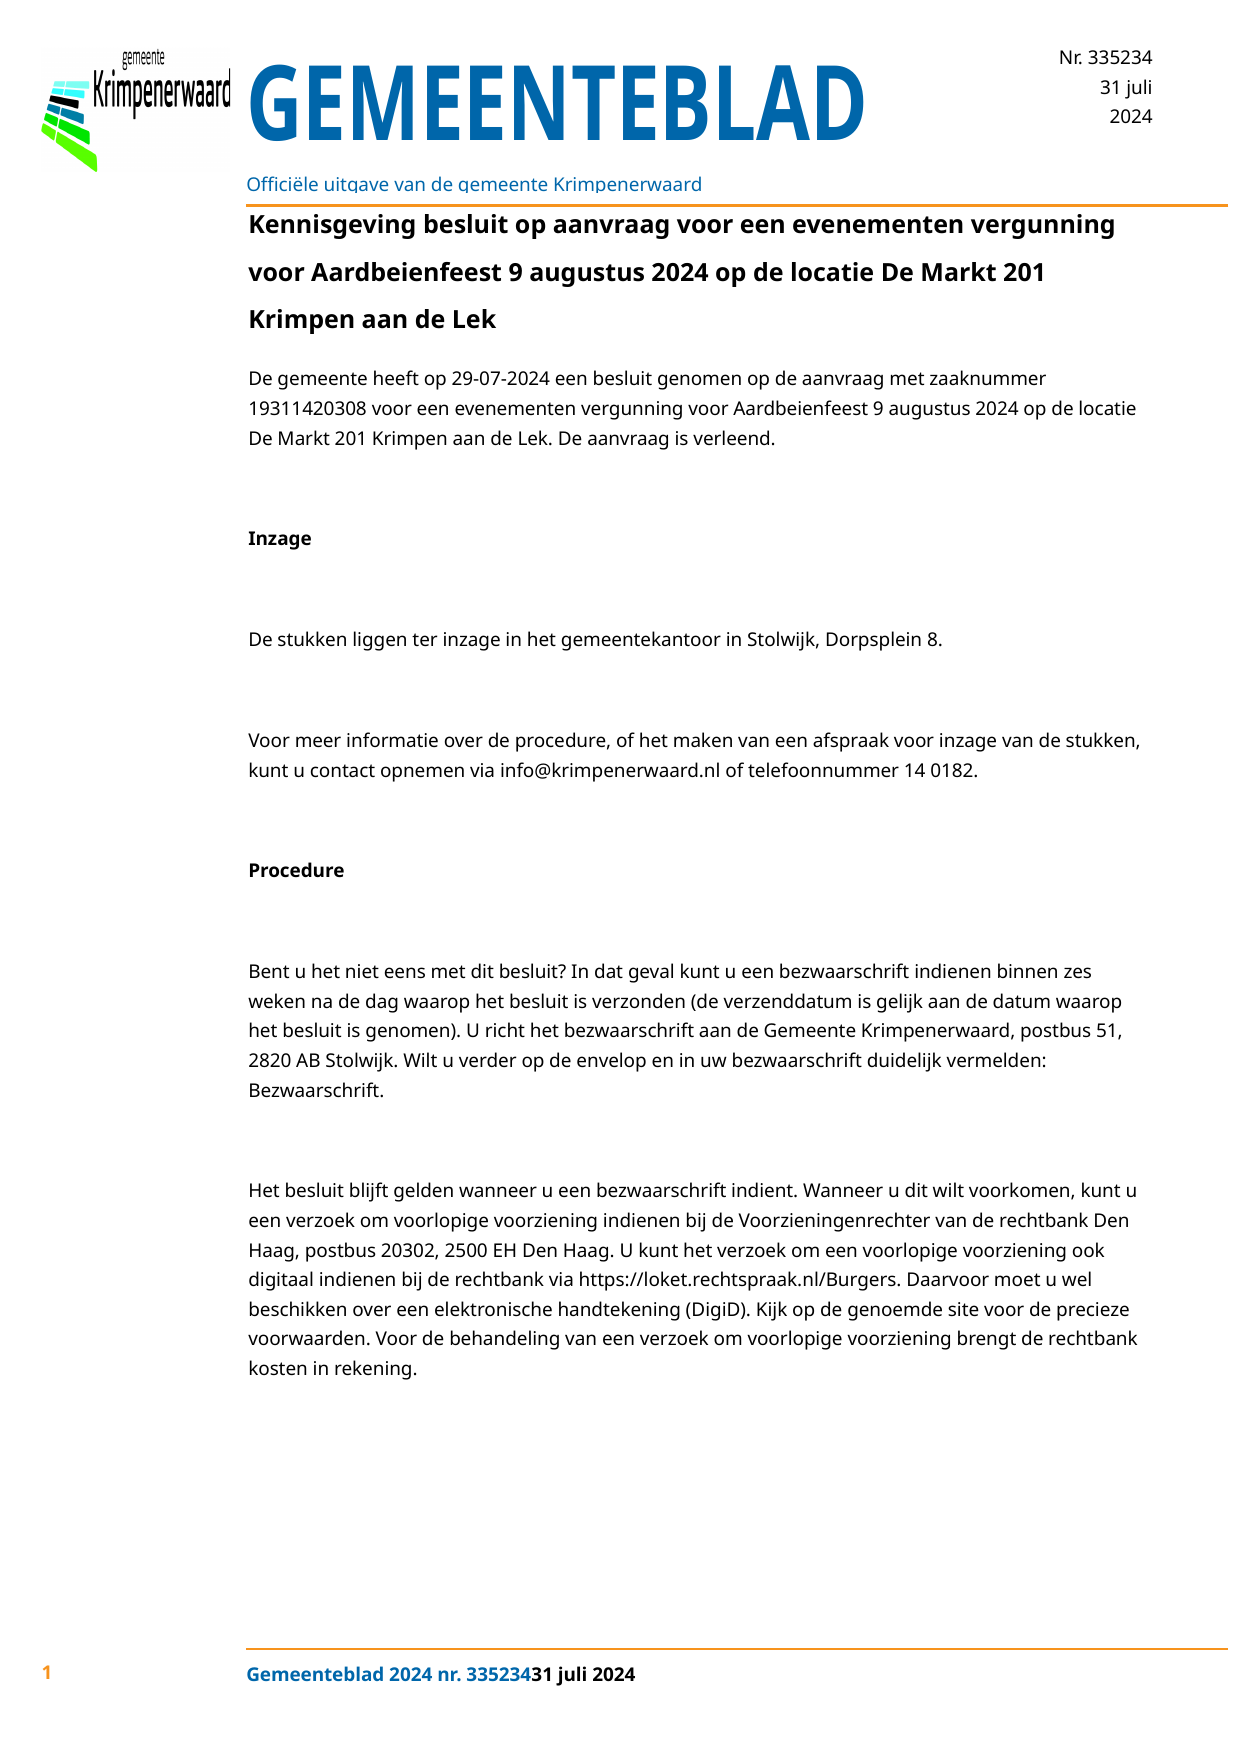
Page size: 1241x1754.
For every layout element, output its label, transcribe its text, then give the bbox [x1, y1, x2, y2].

text Procedure [248, 858, 1152, 883]
text De stukken liggen ter inzage in het gemeentekantoor in Stolwijk, Dorpsplein 8. [248, 626, 1152, 652]
text Het besluit blijft gelden wanneer u een bezwaarschrift indient. Wanneer u dit wilt voorkomen, kunt u een verzoek om voorlopige voorziening indienen bij de Voorzieningenrechter van de rechtbank Den Haag, postbus 20302, 2500 EH Den Haag. U kunt het verzoek om een voorlopige voorziening ook digitaal indienen bij de rechtbank via https://loket.rechtspraak.nl/Burgers. Daarvoor moet u wel beschikken over een elektronische handtekening (DigiD). Kijk op de genoemde site voor de precieze voorwaarden. Voor de behandeling van een verzoek om voorlopige voorziening brengt de rechtbank kosten in rekening. [248, 1178, 1152, 1381]
text De gemeente heeft op 29-07-2024 een besluit genomen op de aanvraag met zaaknummer 19311420308 voor een evenementen vergunning voor Aardbeienfeest 9 augustus 2024 op de locatie De Markt 201 Krimpen aan de Lek. De aanvraag is verleend. [248, 366, 1152, 450]
text Kennisgeving besluit op aanvraag voor een evenementen vergunning voor Aardbeienfeest 9 augustus 2024 op de locatie De Markt 201 Krimpen aan de Lek [248, 207, 1152, 336]
picture [41, 47, 231, 172]
text Inzage [248, 526, 1152, 551]
text Voor meer informatie over de procedure, of het maken van een afspraak voor inzage van de stukken, kunt u contact opnemen via info@krimpenerwaard.nl of telefoonnummer 14 0182. [248, 727, 1152, 782]
text Bent u het niet eens met dit besluit? In dat geval kunt u een bezwaarschrift indienen binnen zes weken na de dag waarop het besluit is verzonden (de verzenddatum is gelijk aan de datum waarop het besluit is genomen). U richt het bezwaarschrift aan de Gemeente Krimpenerwaard, postbus 51, 2820 AB Stolwijk. Wilt u verder op de envelop en in uw bezwaarschrift duidelijk vermelden: Bezwaarschrift. [248, 958, 1152, 1102]
